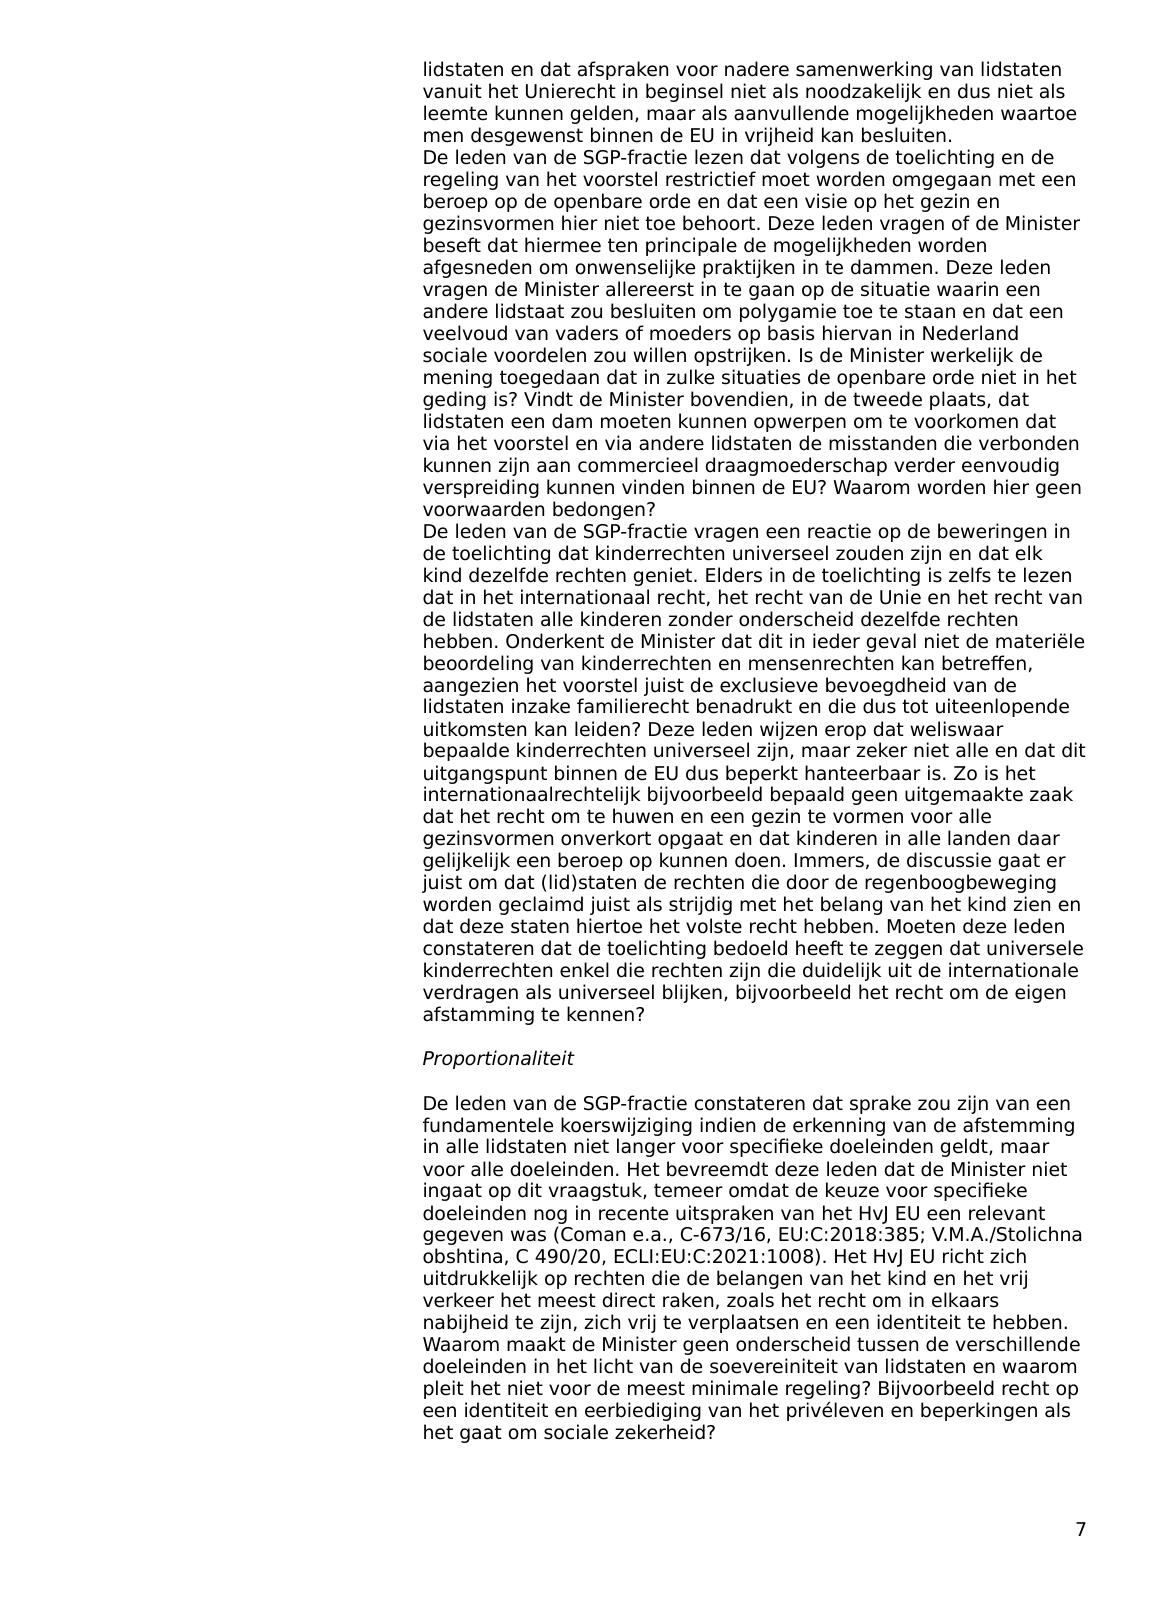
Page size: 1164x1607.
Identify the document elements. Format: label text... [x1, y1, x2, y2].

text De leden van de SGP-fractie lezen dat volgens de toelichting en de regeling van het voorstel restrictief moet worden omgegaan met een beroep op de openbare orde en dat een visie op het gezin en gezinsvormen hier niet toe behoort. Deze leden vragen of de Minister beseft dat hiermee ten principale de mogelijkheden worden afgesneden om onwenselijke praktijken in te dammen. Deze leden vragen de Minister allereerst in te gaan op de situatie waarin een andere lidstaat zou besluiten om polygamie toe te staan en dat een veelvoud van vaders of moeders op basis hiervan in Nederland sociale voordelen zou willen opstrijken. Is de Minister werkelijk de mening toegedaan dat in zulke situaties de openbare orde niet in het geding is? Vindt de Minister bovendien, in de tweede plaats, dat lidstaten een dam moeten kunnen opwerpen om te voorkomen dat via het voorstel en via andere lidstaten de misstanden die verbonden kunnen zijn aan commercieel draagmoederschap verder eenvoudig verspreiding kunnen vinden binnen de EU? Waarom worden hier geen voorwaarden bedongen? [422, 147, 1087, 521]
text De leden van de SGP-fractie constateren dat sprake zou zijn van een fundamentele koerswijziging indien de erkenning van de afstemming in alle lidstaten niet langer voor specifieke doeleinden geldt, maar voor alle doeleinden. Het bevreemdt deze leden dat de Minister niet ingaat op dit vraagstuk, temeer omdat de keuze voor specifieke doeleinden nog in recente uitspraken van het HvJ EU een relevant gegeven was (Coman e.a., C-673/16, EU:C:2018:385; V.М.А./Stolichna obshtina, C 490/20, ECLI:EU:C:2021:1008). Het HvJ EU richt zich uitdrukkelijk op rechten die de belangen van het kind en het vrij verkeer het meest direct raken, zoals het recht om in elkaars nabijheid te zijn, zich vrij te verplaatsen en een identiteit te hebben. Waarom maakt de Minister geen onderscheid tussen de verschillende doeleinden in het licht van de soevereiniteit van lidstaten en waarom pleit het niet voor de meest minimale regeling? Bijvoorbeeld recht op een identiteit en eerbiediging van het privéleven en beperkingen als het gaat om sociale zekerheid? [422, 1092, 1087, 1444]
text De leden van de SGP-fractie vragen een reactie op de beweringen in de toelichting dat kinderrechten universeel zouden zijn en dat elk kind dezelfde rechten geniet. Elders in de toelichting is zelfs te lezen dat in het internationaal recht, het recht van de Unie en het recht van de lidstaten alle kinderen zonder onderscheid dezelfde rechten hebben. Onderkent de Minister dat dit in ieder geval niet de materiële beoordeling van kinderrechten en mensenrechten kan betreffen, aangezien het voorstel juist de exclusieve bevoegdheid van de lidstaten inzake familierecht benadrukt en die dus tot uiteenlopende uitkomsten kan leiden? Deze leden wijzen erop dat weliswaar bepaalde kinderrechten universeel zijn, maar zeker niet alle en dat dit uitgangspunt binnen de EU dus beperkt hanteerbaar is. Zo is het internationaalrechtelijk bijvoorbeeld bepaald geen uitgemaakte zaak dat het recht om te huwen en een gezin te vormen voor alle gezinsvormen onverkort opgaat en dat kinderen in alle landen daar gelijkelijk een beroep op kunnen doen. Immers, de discussie gaat er juist om dat (lid)staten de rechten die door de regenboogbeweging worden geclaimd juist als strijdig met het belang van het kind zien en dat deze staten hiertoe het volste recht hebben. Moeten deze leden constateren dat de toelichting bedoeld heeft te zeggen dat universele kinderrechten enkel die rechten zijn die duidelijk uit de internationale verdragen als universeel blijken, bijvoorbeeld het recht om de eigen afstamming te kennen? [422, 521, 1087, 1026]
text lidstaten en dat afspraken voor nadere samenwerking van lidstaten vanuit het Unierecht in beginsel niet als noodzakelijk en dus niet als leemte kunnen gelden, maar als aanvullende mogelijkheden waartoe men desgewenst binnen de EU in vrijheid kan besluiten. [422, 59, 1087, 147]
subtitle Proportionaliteit [422, 1048, 1087, 1070]
